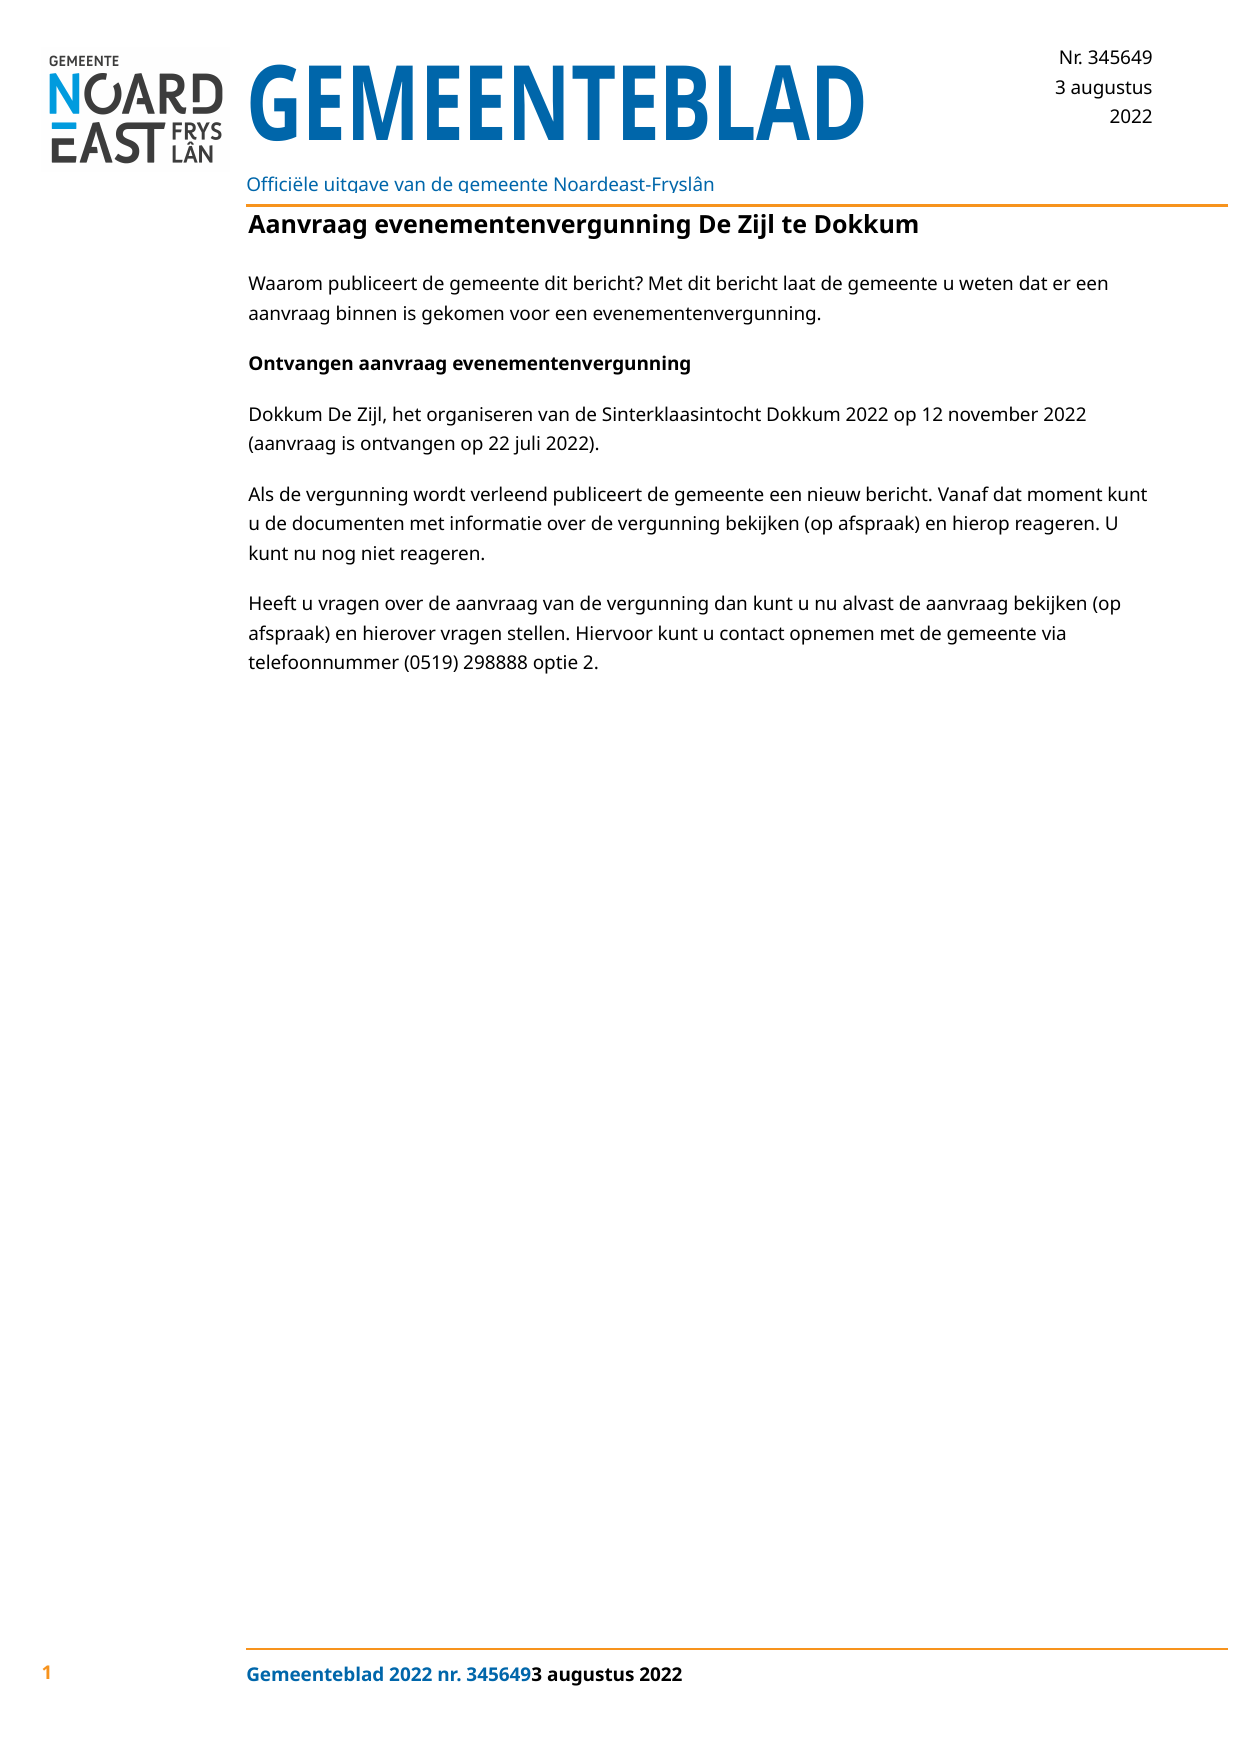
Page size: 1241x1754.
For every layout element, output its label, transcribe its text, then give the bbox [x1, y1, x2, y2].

text Ontvangen aanvraag evenementenvergunning [248, 350, 1152, 376]
text Dokkum De Zijl, het organiseren van de Sinterklaasintocht Dokkum 2022 op 12 november 2022 (aanvraag is ontvangen op 22 juli 2022). [248, 401, 1152, 456]
picture [41, 47, 231, 172]
text Aanvraag evenementenvergunning De Zijl te Dokkum [248, 207, 1152, 241]
text Heeft u vragen over de aanvraag van de vergunning dan kunt u nu alvast de aanvraag bekijken (op afspraak) en hierover vragen stellen. Hiervoor kunt u contact opnemen met de gemeente via telefoonnummer (0519) 298888 optie 2. [248, 590, 1152, 675]
text Als de vergunning wordt verleend publiceert de gemeente een nieuw bericht. Vanaf dat moment kunt u de documenten met informatie over de vergunning bekijken (op afspraak) en hierop reageren. U kunt nu nog niet reageren. [248, 481, 1152, 566]
text Waarom publiceert de gemeente dit bericht? Met dit bericht laat de gemeente u weten dat er een aanvraag binnen is gekomen voor een evenementenvergunning. [248, 270, 1152, 326]
